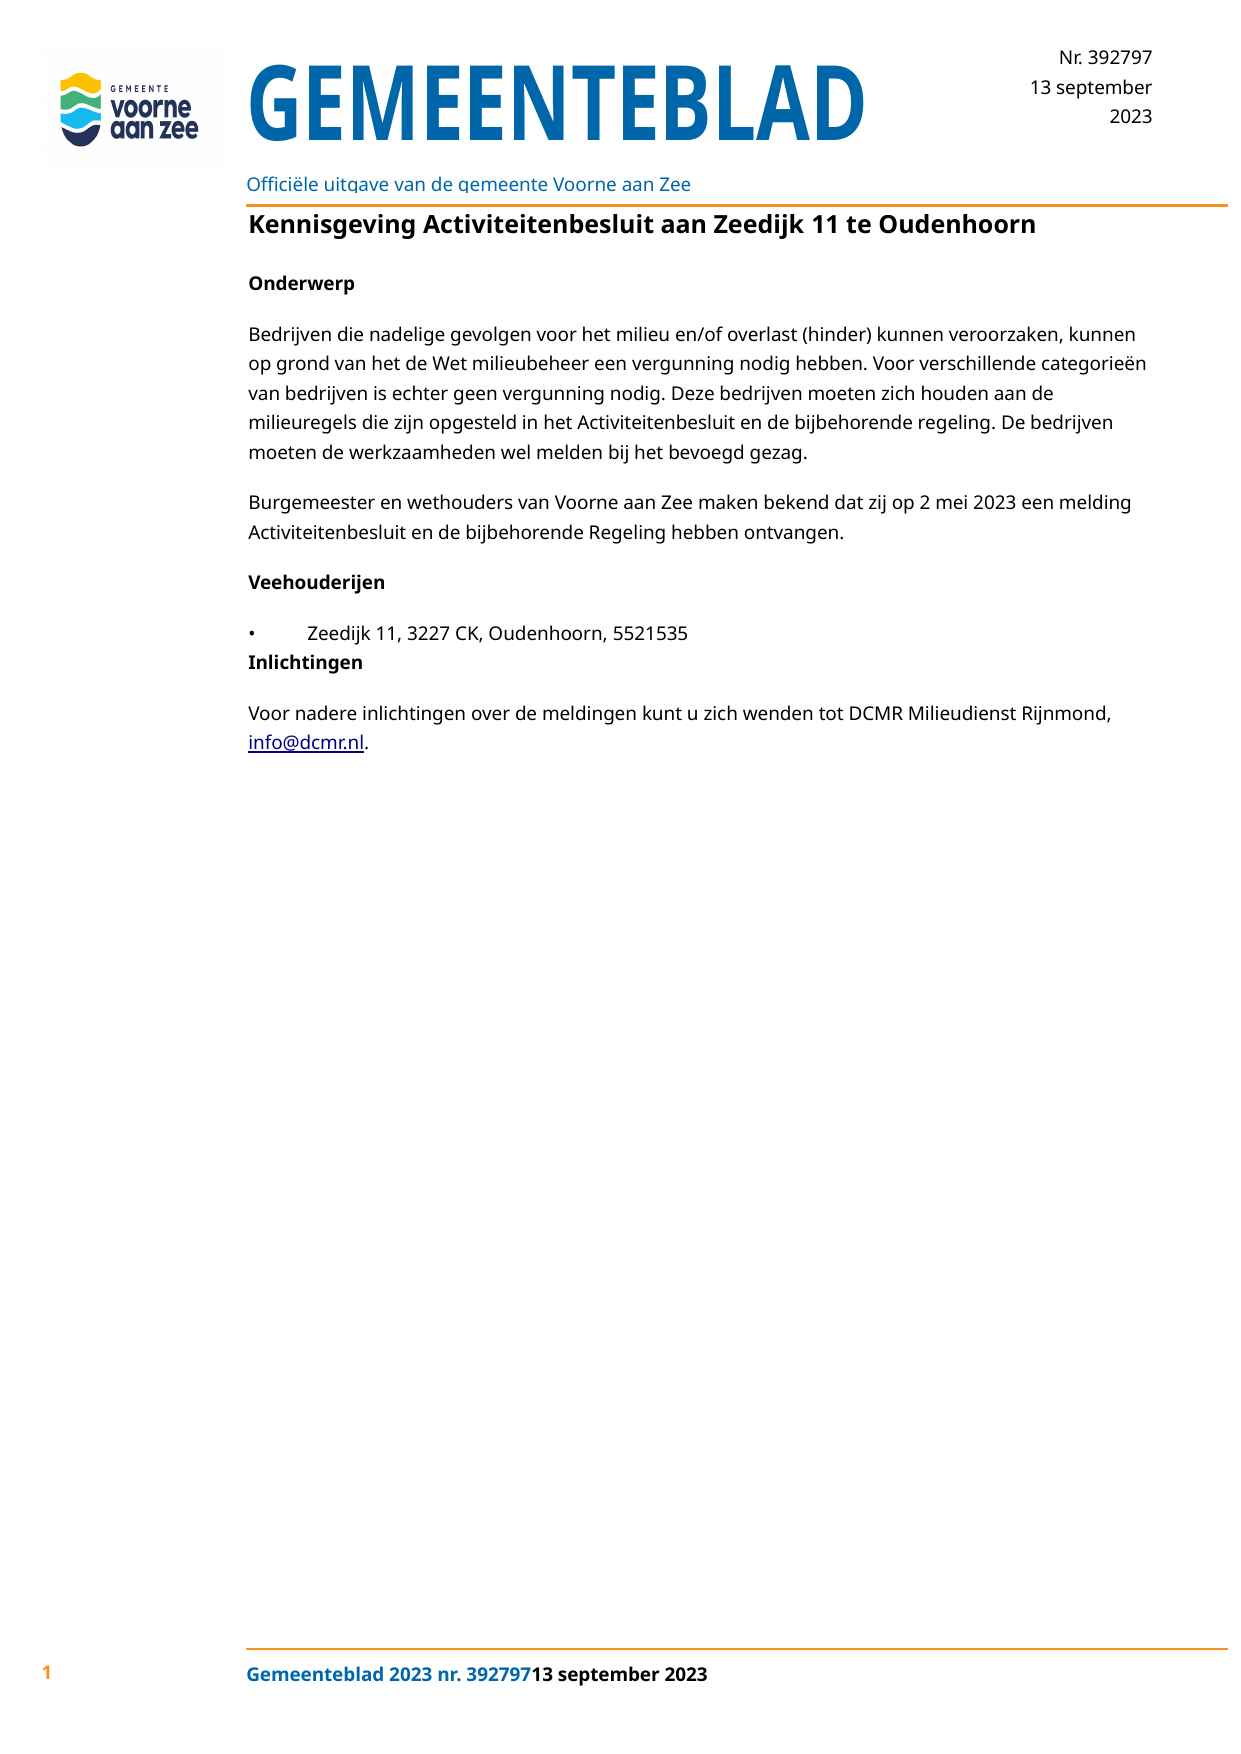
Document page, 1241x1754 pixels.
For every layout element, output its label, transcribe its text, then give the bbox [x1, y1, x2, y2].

text Burgemeester en wethouders van Voorne aan Zee maken bekend dat zij op 2 mei 2023 een melding Activiteitenbesluit en de bijbehorende Regeling hebben ontvangen. [248, 489, 1152, 545]
text Inlichtingen [248, 649, 1152, 675]
list Zeedijk 11, 3227 CK, Oudenhoorn, 5521535 [248, 620, 1152, 646]
text Bedrijven die nadelige gevolgen voor het milieu en/of overlast (hinder) kunnen veroorzaken, kunnen op grond van het de Wet milieubeheer een vergunning nodig hebben. Voor verschillende categorieën van bedrijven is echter geen vergunning nodig. Deze bedrijven moeten zich houden aan de milieuregels die zijn opgesteld in het Activiteitenbesluit en de bijbehorende regeling. De bedrijven moeten de werkzaamheden wel melden bij het bevoegd gezag. [248, 321, 1152, 465]
text Veehouderijen [248, 569, 1152, 595]
picture [41, 47, 231, 172]
text Onderwerp [248, 270, 1152, 296]
text Voor nadere inlichtingen over de meldingen kunt u zich wenden tot DCMR Milieudienst Rijnmond, info@dcmr.nl. [248, 700, 1152, 755]
text Kennisgeving Activiteitenbesluit aan Zeedijk 11 te Oudenhoorn [248, 207, 1152, 241]
